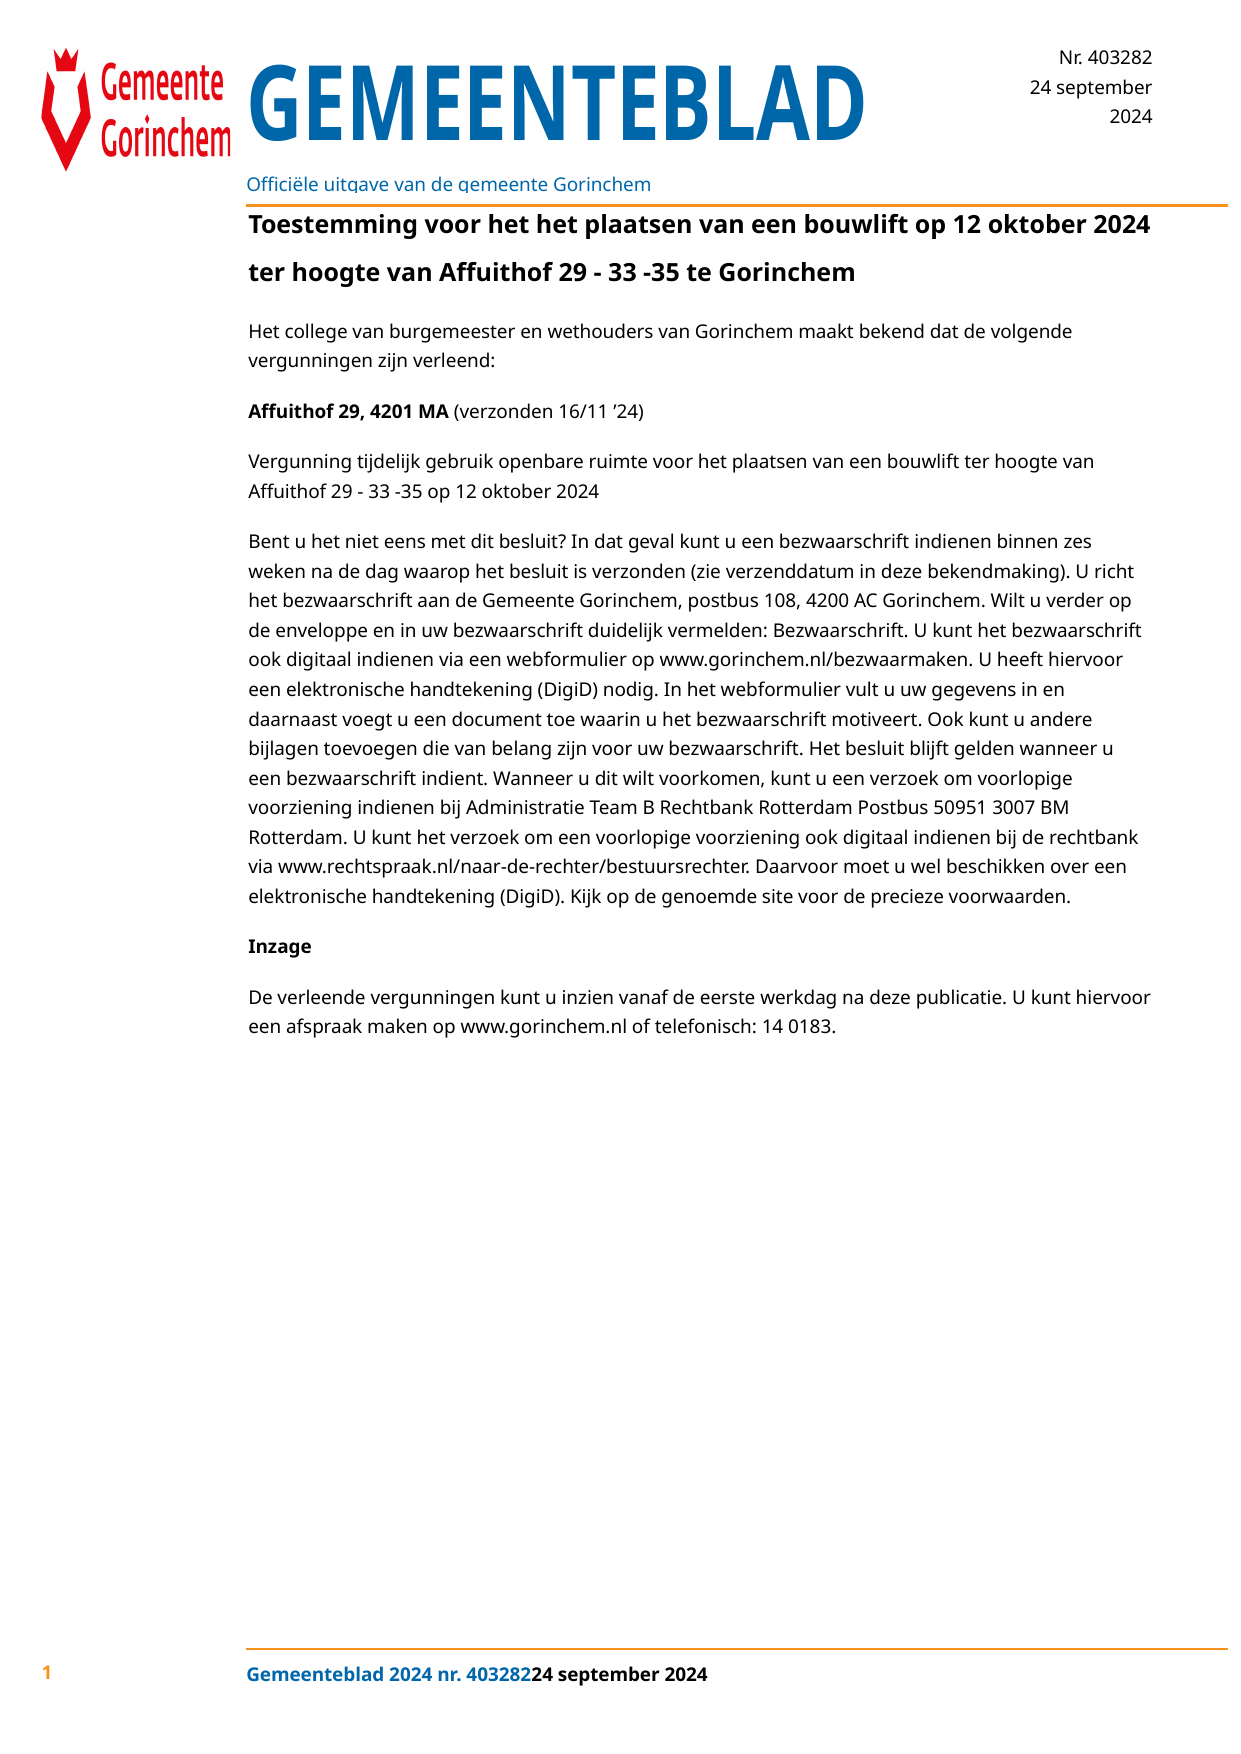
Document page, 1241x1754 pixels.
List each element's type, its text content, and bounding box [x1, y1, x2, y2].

text De verleende vergunningen kunt u inzien vanaf de eerste werkdag na deze publicatie. U kunt hiervoor een afspraak maken op www.gorinchem.nl of telefonisch: 14 0183. [248, 984, 1152, 1039]
text Het college van burgemeester en wethouders van Gorinchem maakt bekend dat de volgende vergunningen zijn verleend: [248, 318, 1152, 373]
picture [41, 47, 231, 172]
text Affuithof 29, 4201 MA (verzonden 16/11 ’24) [248, 398, 1152, 424]
text Bent u het niet eens met dit besluit? In dat geval kunt u een bezwaarschrift indienen binnen zes weken na de dag waarop het besluit is verzonden (zie verzenddatum in deze bekendmaking). U richt het bezwaarschrift aan de Gemeente Gorinchem, postbus 108, 4200 AC Gorinchem. Wilt u verder op de enveloppe en in uw bezwaarschrift duidelijk vermelden: Bezwaarschrift. U kunt het bezwaarschrift ook digitaal indienen via een webformulier op www.gorinchem.nl/bezwaarmaken. U heeft hiervoor een elektronische handtekening (DigiD) nodig. In het webformulier vult u uw gegevens in en daarnaast voegt u een document toe waarin u het bezwaarschrift motiveert. Ook kunt u andere bijlagen toevoegen die van belang zijn voor uw bezwaarschrift. Het besluit blijft gelden wanneer u een bezwaarschrift indient. Wanneer u dit wilt voorkomen, kunt u een verzoek om voorlopige voorziening indienen bij Administratie Team B Rechtbank Rotterdam Postbus 50951 3007 BM Rotterdam. U kunt het verzoek om een voorlopige voorziening ook digitaal indienen bij de rechtbank via www.rechtspraak.nl/naar-de-rechter/bestuursrechter. Daarvoor moet u wel beschikken over een elektronische handtekening (DigiD). Kijk op de genoemde site voor de precieze voorwaarden. [248, 528, 1152, 909]
text Vergunning tijdelijk gebruik openbare ruimte voor het plaatsen van een bouwlift ter hoogte van Affuithof 29 - 33 -35 op 12 oktober 2024 [248, 448, 1152, 504]
text Inzage [248, 934, 1152, 959]
text Toestemming voor het het plaatsen van een bouwlift op 12 oktober 2024 ter hoogte van Affuithof 29 - 33 -35 te Gorinchem [248, 207, 1152, 288]
